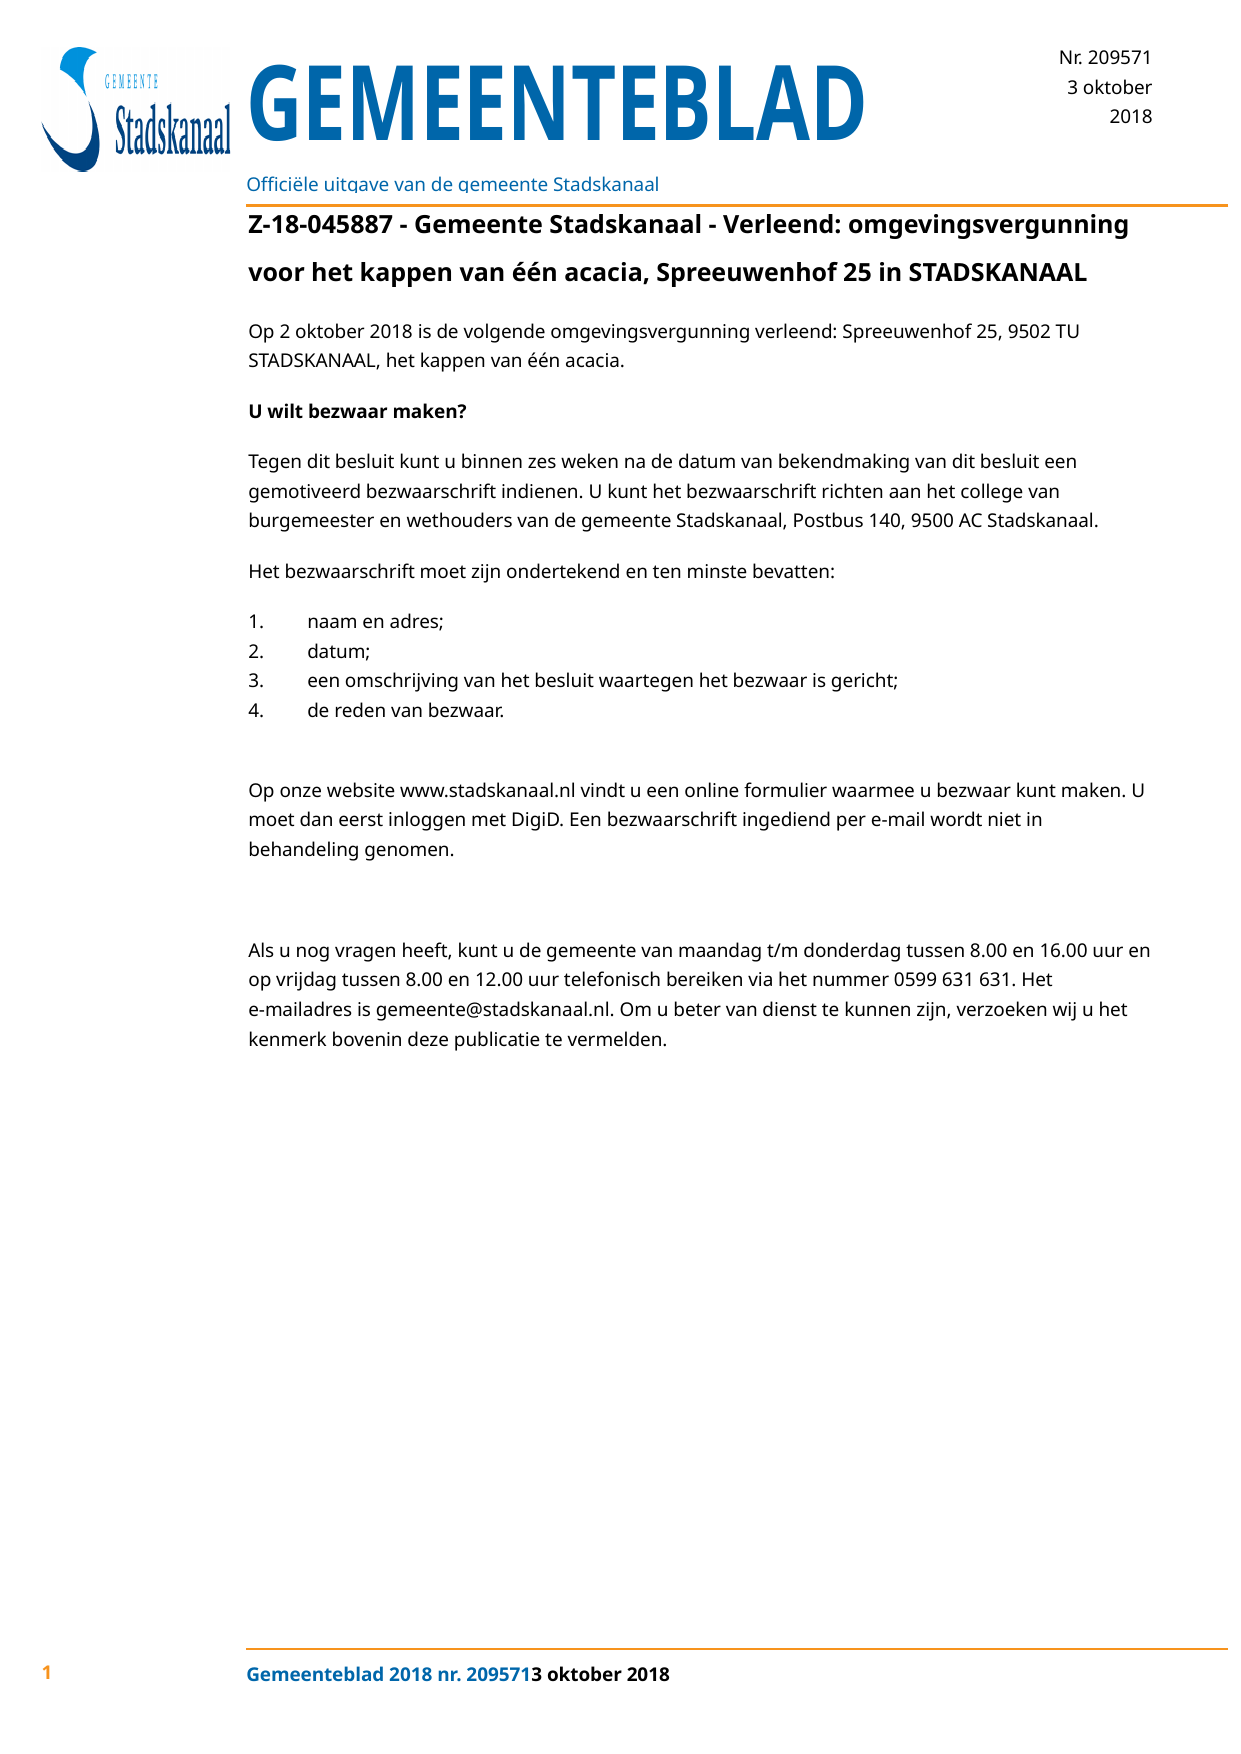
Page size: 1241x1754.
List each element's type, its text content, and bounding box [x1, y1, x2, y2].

text Op onze website www.stadskanaal.nl vindt u een online formulier waarmee u bezwaar kunt maken. U moet dan eerst inloggen met DigiD. Een bezwaarschrift ingediend per e-mail wordt niet in behandeling genomen. [248, 777, 1152, 862]
text Het bezwaarschrift moet zijn ondertekend en ten minste bevatten: [248, 558, 1152, 584]
text Als u nog vragen heeft, kunt u de gemeente van maandag t/m donderdag tussen 8.00 en 16.00 uur en op vrijdag tussen 8.00 en 12.00 uur telefonisch bereiken via het nummer 0599 631 631. Het e‑mailadres is gemeente@stadskanaal.nl. Om u beter van dienst te kunnen zijn, verzoeken wij u het kenmerk bovenin deze publicatie te vermelden. [248, 937, 1152, 1052]
list een omschrijving van het besluit waartegen het bezwaar is gericht; [248, 667, 1152, 693]
text U wilt bezwaar maken? [248, 398, 1152, 424]
list datum; [248, 638, 1152, 664]
text Z-18-045887 - Gemeente Stadskanaal - Verleend: omgevingsvergunning voor het kappen van één acacia, Spreeuwenhof 25 in STADSKANAAL [248, 207, 1152, 288]
picture [41, 47, 231, 172]
text Tegen dit besluit kunt u binnen zes weken na de datum van bekendmaking van dit besluit een gemotiveerd bezwaarschrift indienen. U kunt het bezwaarschrift richten aan het college van burgemeester en wethouders van de gemeente Stadskanaal, Postbus 140, 9500 AC Stadskanaal. [248, 448, 1152, 533]
text Op 2 oktober 2018 is de volgende omgevingsvergunning verleend: Spreeuwenhof 25, 9502 TU STADSKANAAL, het kappen van één acacia. [248, 318, 1152, 373]
list naam en adres; [248, 608, 1152, 634]
list de reden van bezwaar. [248, 697, 1152, 723]
